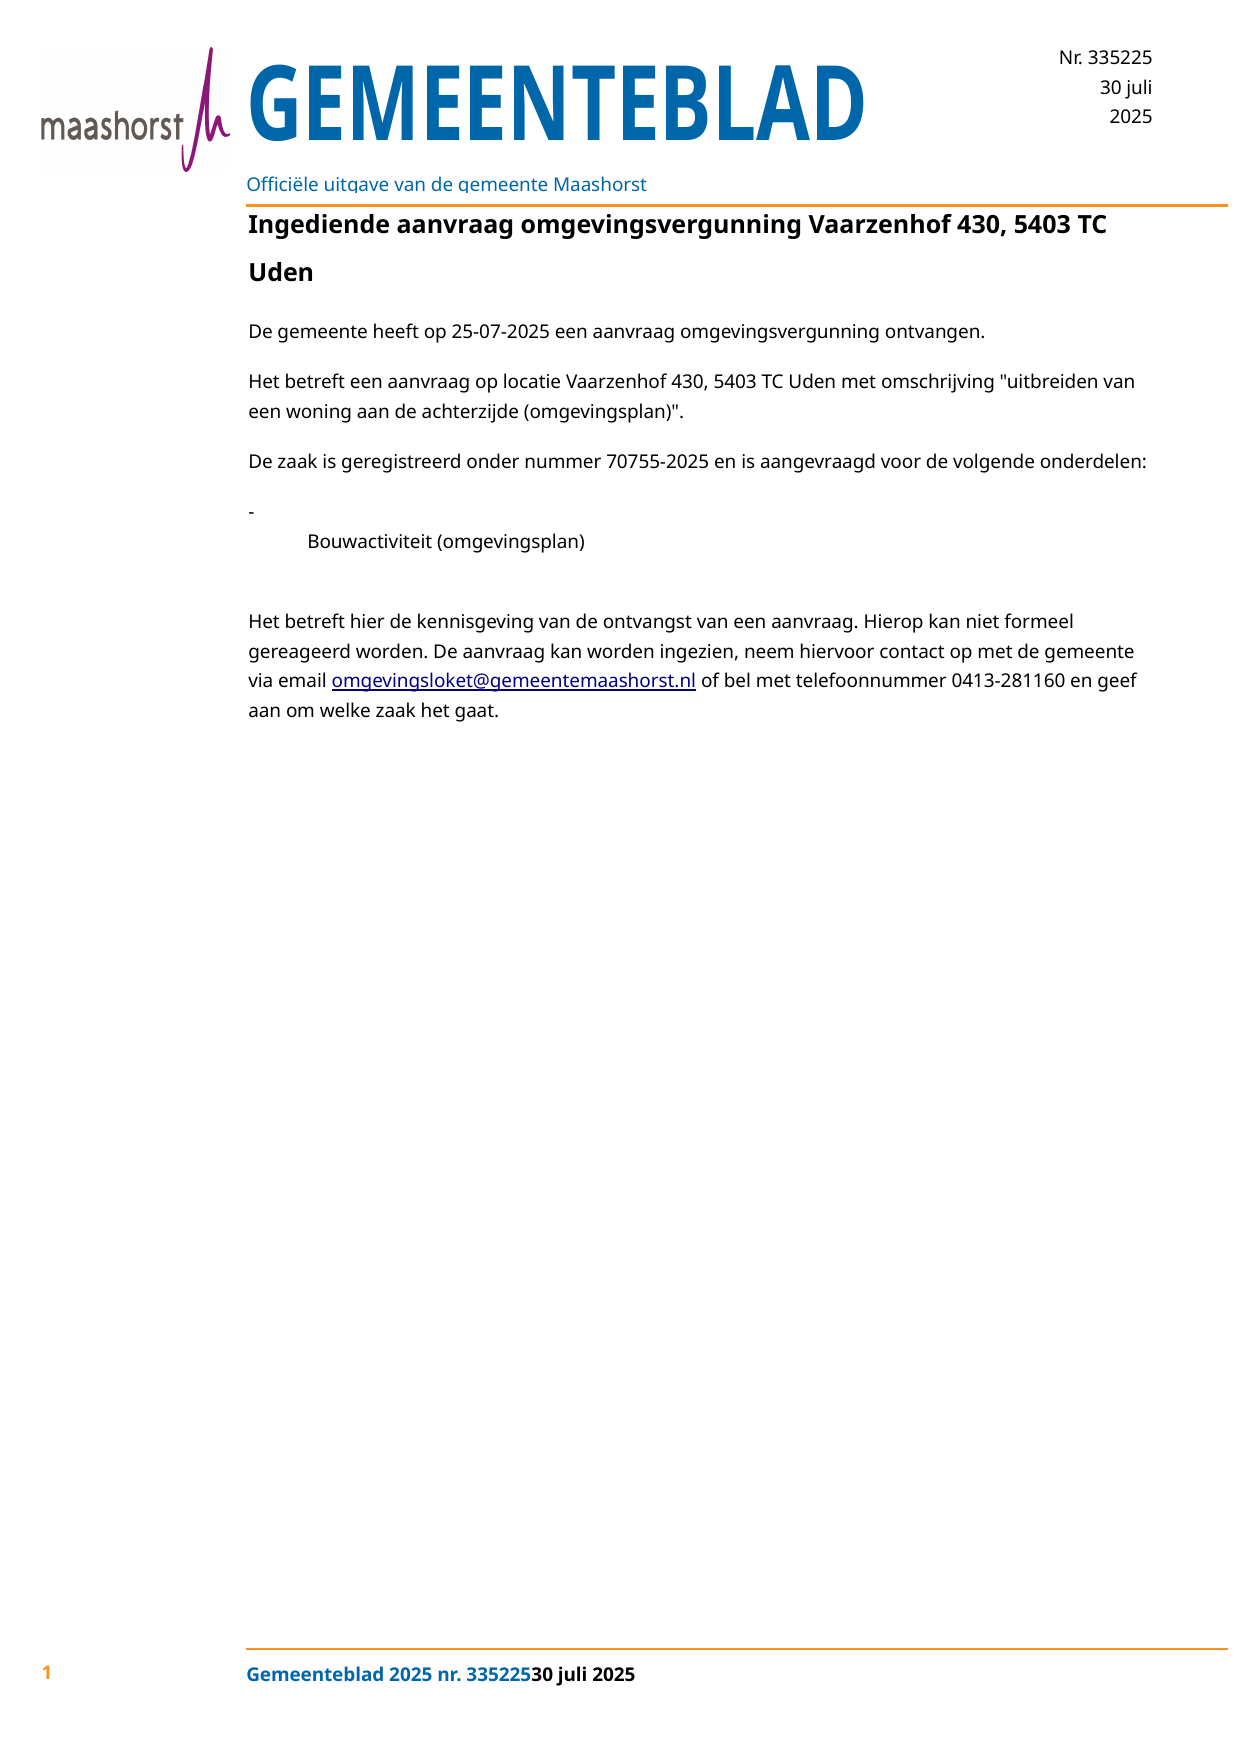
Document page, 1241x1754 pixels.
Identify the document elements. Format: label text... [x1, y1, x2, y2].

text Het betreft hier de kennisgeving van de ontvangst van een aanvraag. Hierop kan niet formeel gereageerd worden. De aanvraag kan worden ingezien, neem hiervoor contact op met de gemeente via email omgevingsloket@gemeentemaashorst.nl of bel met telefoonnummer 0413-281160 en geef aan om welke zaak het gaat. [248, 608, 1152, 723]
list Bouwactiviteit (omgevingsplan) [248, 528, 1152, 554]
text Het betreft een aanvraag op locatie Vaarzenhof 430, 5403 TC Uden met omschrijving "uitbreiden van een woning aan de achterzijde (omgevingsplan)". [248, 368, 1152, 424]
picture [41, 47, 231, 172]
text Ingediende aanvraag omgevingsvergunning Vaarzenhof 430, 5403 TC Uden [248, 207, 1152, 288]
text De gemeente heeft op 25-07-2025 een aanvraag omgevingsvergunning ontvangen. [248, 318, 1152, 344]
text De zaak is geregistreerd onder nummer 70755-2025 en is aangevraagd voor de volgende onderdelen: [248, 448, 1152, 474]
